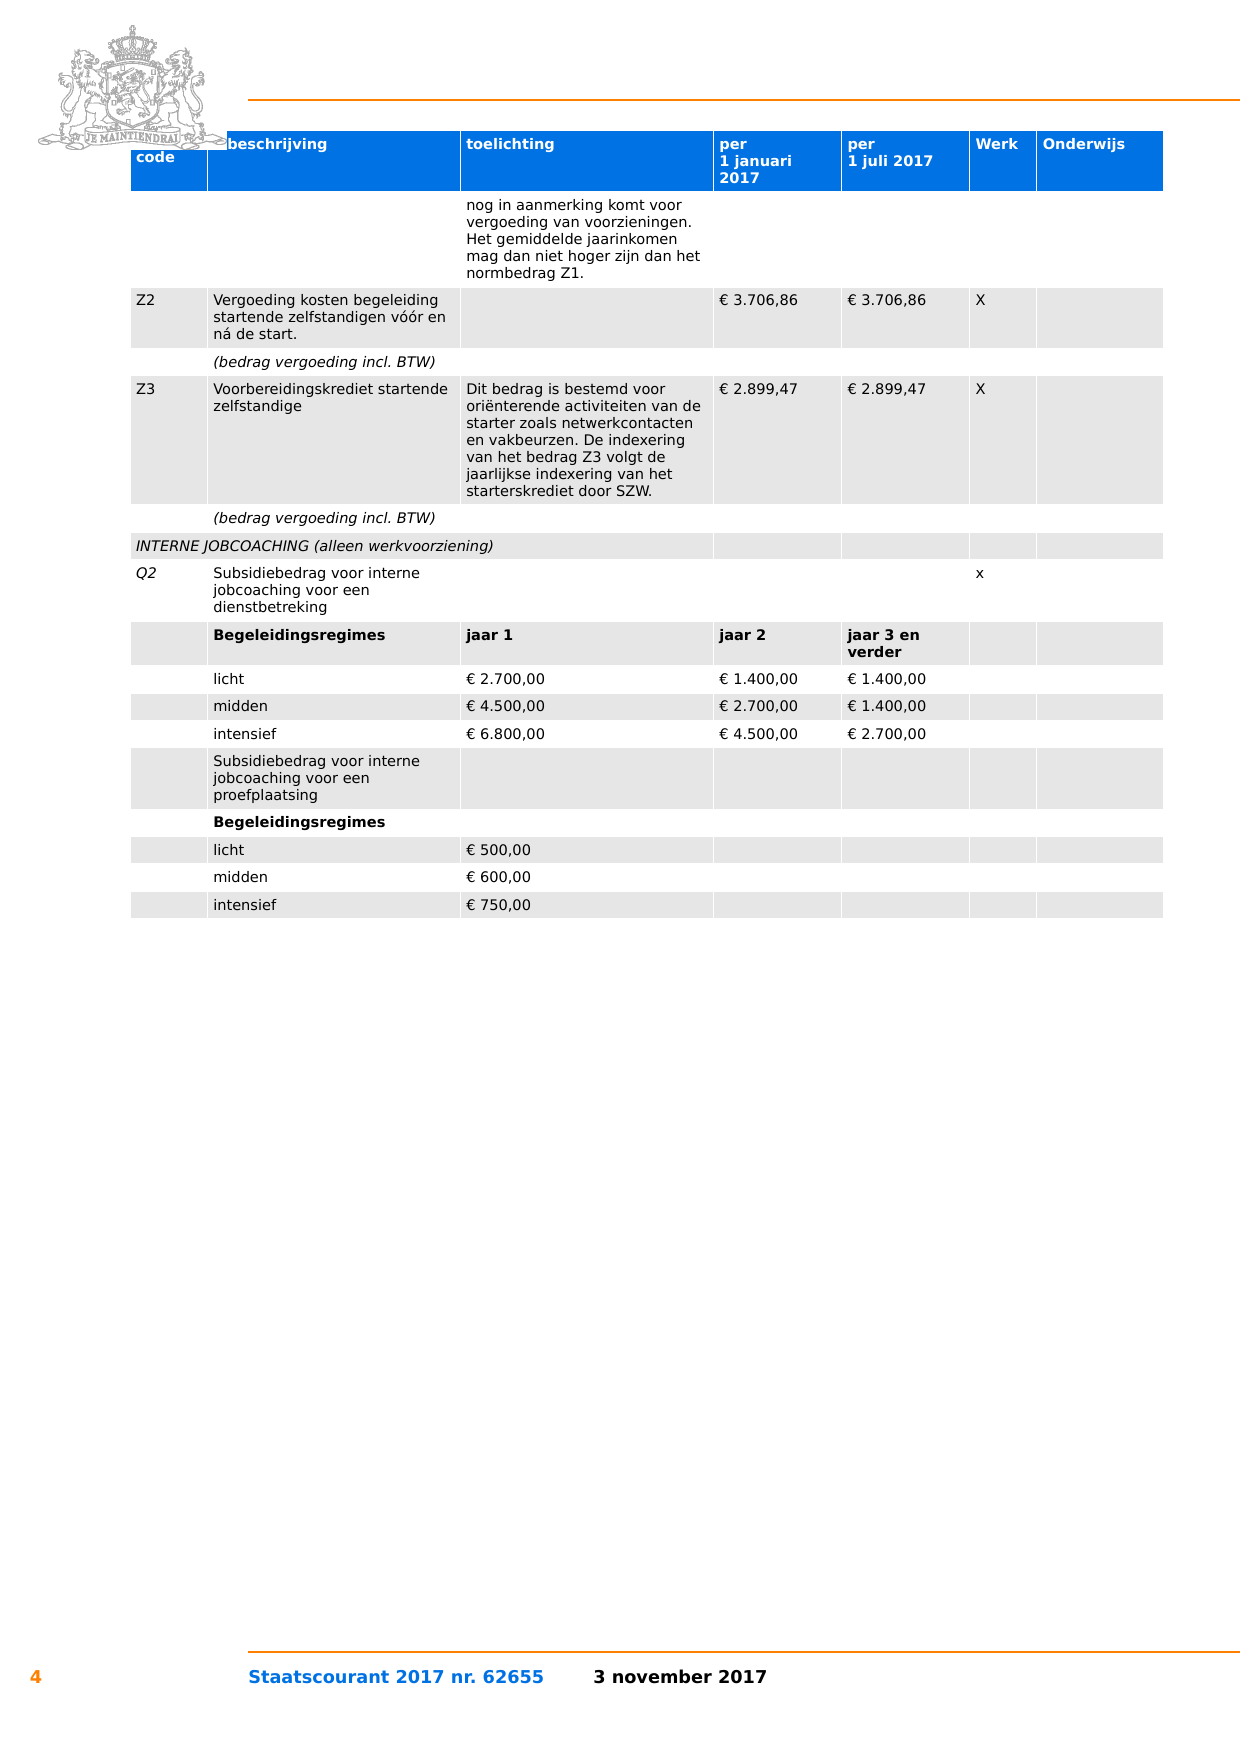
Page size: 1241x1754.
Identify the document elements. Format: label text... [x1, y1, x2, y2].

table_cell [714, 533, 841, 559]
table_cell [714, 837, 841, 863]
table_cell [1037, 622, 1163, 665]
table_cell [714, 192, 841, 287]
table_cell € 3.706,86 [714, 288, 841, 348]
table_cell Q2 [131, 560, 207, 621]
table_cell [1037, 721, 1163, 747]
table_header toelichting [461, 131, 713, 191]
table_cell [131, 865, 207, 891]
table_cell [461, 560, 713, 621]
table_cell [1037, 376, 1163, 504]
table_cell [131, 748, 207, 809]
table_cell [131, 666, 207, 692]
table_cell [131, 694, 207, 720]
table_cell € 2.700,00 [461, 666, 713, 692]
table_cell [970, 865, 1036, 891]
table_cell [1037, 748, 1163, 809]
table_cell [131, 810, 207, 836]
table_cell (bedrag vergoeding incl. BTW) [208, 349, 460, 375]
table_cell [842, 810, 969, 836]
table_cell [714, 560, 841, 621]
table_cell [461, 810, 713, 836]
table_cell licht [208, 837, 460, 863]
table_cell [1037, 865, 1163, 891]
table_cell Vergoeding kosten begeleiding startende zelfstandigen vóór en ná de start. [208, 288, 460, 348]
table_cell € 600,00 [461, 865, 713, 891]
table_cell Subsidiebedrag voor interne jobcoaching voor een dienstbetreking [208, 560, 460, 621]
table_cell midden [208, 694, 460, 720]
table_cell [1037, 192, 1163, 287]
table_cell [842, 533, 969, 559]
table_cell [970, 349, 1036, 375]
table_cell INTERNE JOBCOACHING (alleen werkvoorziening) [131, 533, 713, 559]
table_cell [131, 622, 207, 665]
table_cell € 2.700,00 [842, 721, 969, 747]
table_cell [970, 892, 1036, 918]
table_cell [131, 721, 207, 747]
table_cell [714, 810, 841, 836]
table_cell [714, 892, 841, 918]
table_cell [1037, 892, 1163, 918]
table_cell € 4.500,00 [461, 694, 713, 720]
table_cell [1037, 288, 1163, 348]
table_cell Z2 [131, 288, 207, 375]
table_cell [1037, 533, 1163, 559]
table_cell jaar 3 en verder [842, 622, 969, 665]
table_header beschrijving [208, 131, 460, 191]
table_header code [131, 150, 207, 191]
table_cell € 750,00 [461, 892, 713, 918]
table_header per 1 juli 2017 [842, 131, 969, 191]
table_cell [970, 533, 1036, 559]
table_cell [1037, 506, 1163, 532]
table_cell [842, 560, 969, 621]
table_cell [131, 892, 207, 918]
table_cell jaar 1 [461, 622, 713, 665]
table_cell licht [208, 666, 460, 692]
table_cell € 1.400,00 [842, 666, 969, 692]
table_cell € 1.400,00 [714, 666, 841, 692]
table_cell [1037, 837, 1163, 863]
table_cell [1037, 560, 1163, 621]
table_cell [970, 837, 1036, 863]
table_cell [970, 192, 1036, 287]
table_cell € 2.899,47 [714, 376, 841, 504]
table_cell [842, 865, 969, 891]
table_cell [842, 349, 969, 375]
table_cell [842, 506, 969, 532]
table_cell Subsidiebedrag voor interne jobcoaching voor een proefplaatsing [208, 748, 460, 809]
table_cell [970, 694, 1036, 720]
picture [38, 25, 227, 150]
table_cell € 1.400,00 [842, 694, 969, 720]
table_cell Begeleidingsregimes [208, 622, 460, 665]
table_cell Voorbereidingskrediet startende zelfstandige [208, 376, 460, 504]
table_cell nog in aanmerking komt voor vergoeding van voorzieningen. Het gemiddelde jaarinkomen mag dan niet hoger zijn dan het normbedrag Z1. [461, 192, 713, 287]
table_cell jaar 2 [714, 622, 841, 665]
table_cell [970, 748, 1036, 809]
table_cell [131, 192, 207, 287]
table_cell [970, 666, 1036, 692]
table_cell [1037, 694, 1163, 720]
table_cell (bedrag vergoeding incl. BTW) [208, 506, 460, 532]
table_cell Begeleidingsregimes [208, 810, 460, 836]
table_cell [461, 506, 713, 532]
table_cell [131, 506, 207, 532]
table_cell [461, 748, 713, 809]
table_cell [970, 810, 1036, 836]
table_cell [842, 748, 969, 809]
table_cell x [970, 560, 1036, 621]
table_cell € 3.706,86 [842, 288, 969, 348]
table_cell intensief [208, 892, 460, 918]
table_header per 1 januari 2017 [714, 131, 841, 191]
table_header Werk [970, 131, 1036, 191]
table_cell [714, 349, 841, 375]
table_cell [461, 349, 713, 375]
table_cell € 4.500,00 [714, 721, 841, 747]
table_cell [714, 748, 841, 809]
table_cell X [970, 376, 1036, 504]
table_cell € 2.700,00 [714, 694, 841, 720]
table_cell midden [208, 865, 460, 891]
table_cell [842, 192, 969, 287]
table_cell [714, 506, 841, 532]
table_cell € 6.800,00 [461, 721, 713, 747]
table_cell X [970, 288, 1036, 348]
table_cell Z3 [131, 376, 207, 504]
table_cell [1037, 349, 1163, 375]
table_cell [208, 192, 460, 287]
table_cell [1037, 666, 1163, 692]
table_cell [970, 622, 1036, 665]
table_cell intensief [208, 721, 460, 747]
table_cell [970, 506, 1036, 532]
table_cell [461, 288, 713, 348]
table_cell [970, 721, 1036, 747]
table_cell [131, 837, 207, 863]
table_cell [714, 865, 841, 891]
table_cell € 500,00 [461, 837, 713, 863]
table_header Onderwijs [1037, 131, 1163, 191]
table_cell Dit bedrag is bestemd voor oriënterende activiteiten van de starter zoals netwerkcontacten en vakbeurzen. De indexering van het bedrag Z3 volgt de jaarlijkse indexering van het starterskrediet door SZW. [461, 376, 713, 504]
table_cell [842, 892, 969, 918]
table_cell € 2.899,47 [842, 376, 969, 504]
table_cell [1037, 810, 1163, 836]
table_cell [842, 837, 969, 863]
